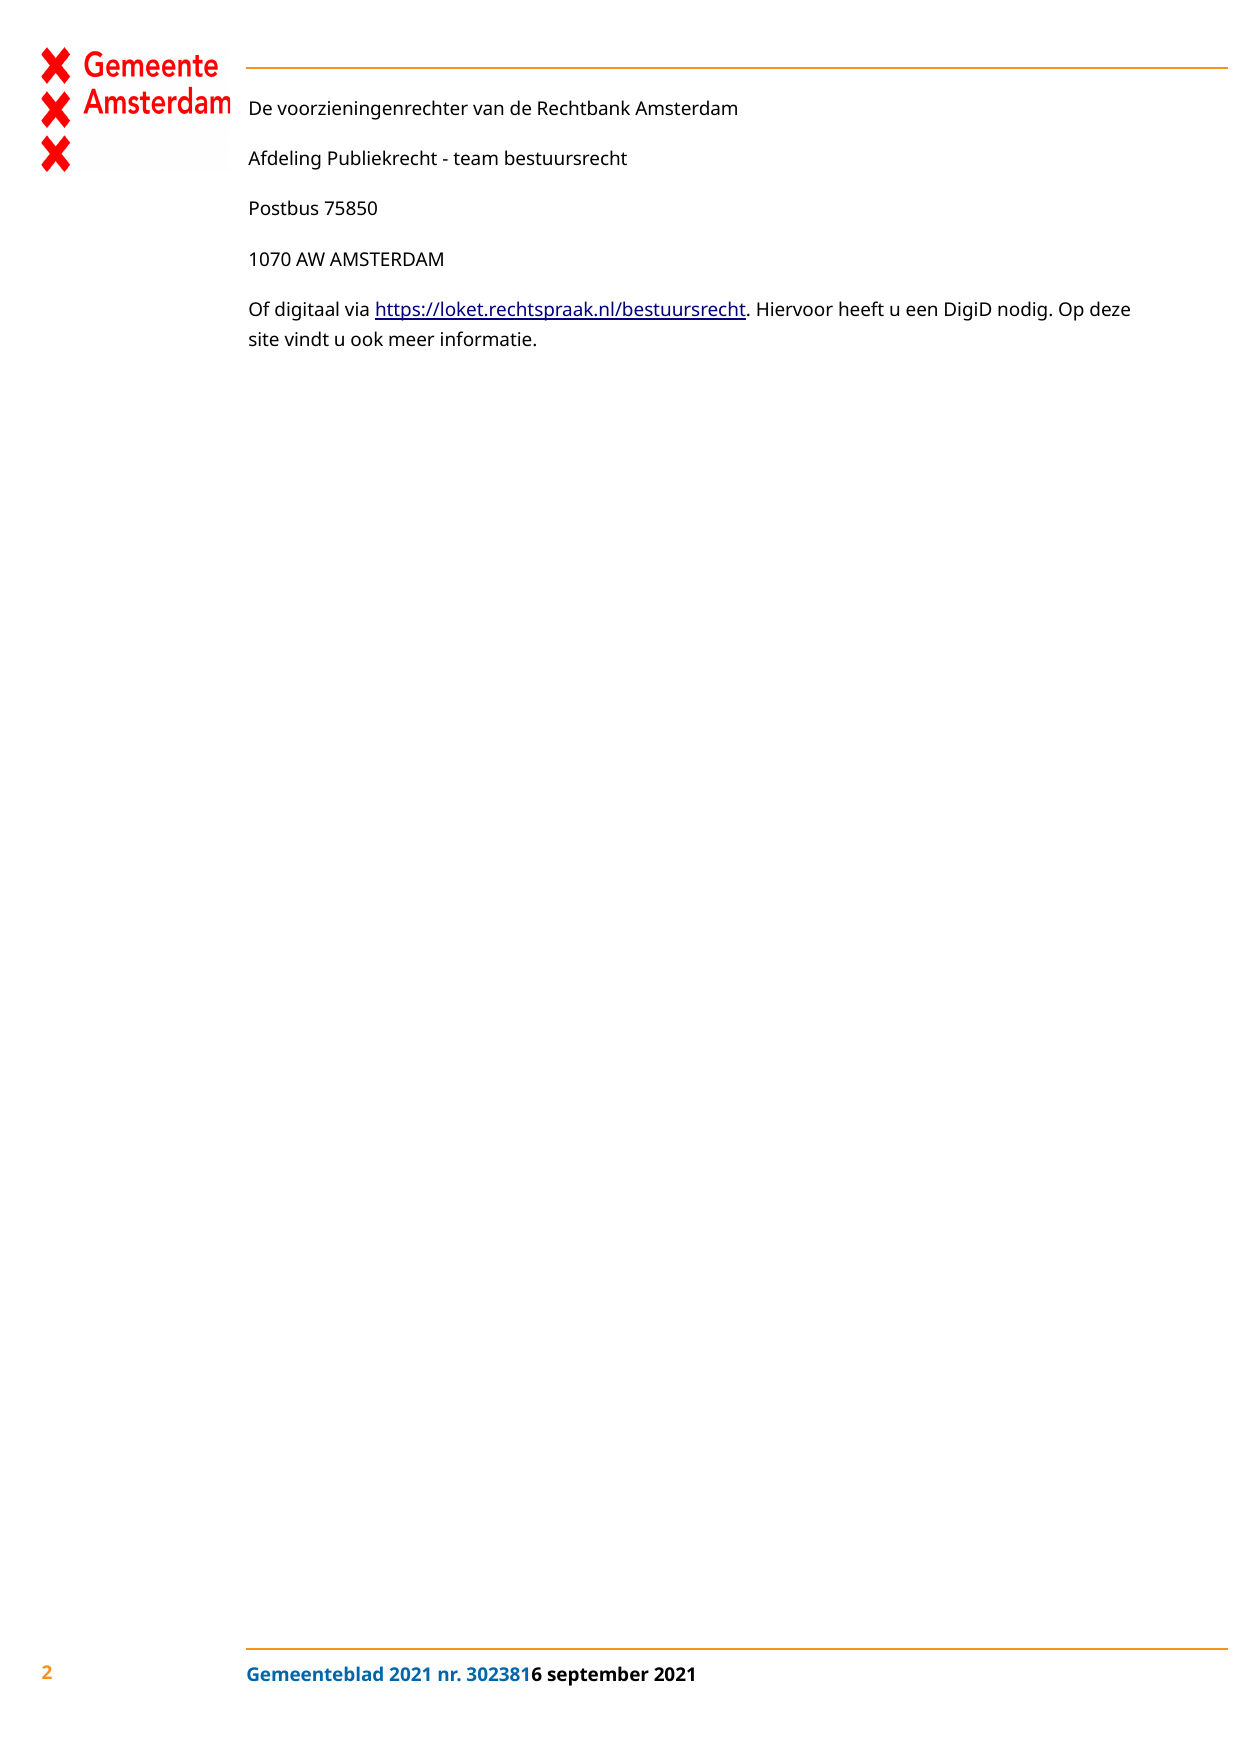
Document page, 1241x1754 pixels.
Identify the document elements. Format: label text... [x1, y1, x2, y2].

text Postbus 75850 [248, 196, 1152, 221]
text Afdeling Publiekrecht - team bestuursrecht [248, 145, 1152, 171]
picture [41, 47, 231, 172]
text Of digitaal via https://loket.rechtspraak.nl/bestuursrecht. Hiervoor heeft u een DigiD nodig. Op deze site vindt u ook meer informatie. [248, 296, 1152, 352]
text 1070 AW AMSTERDAM [248, 246, 1152, 272]
text De voorzieningenrechter van de Rechtbank Amsterdam [248, 95, 1152, 121]
